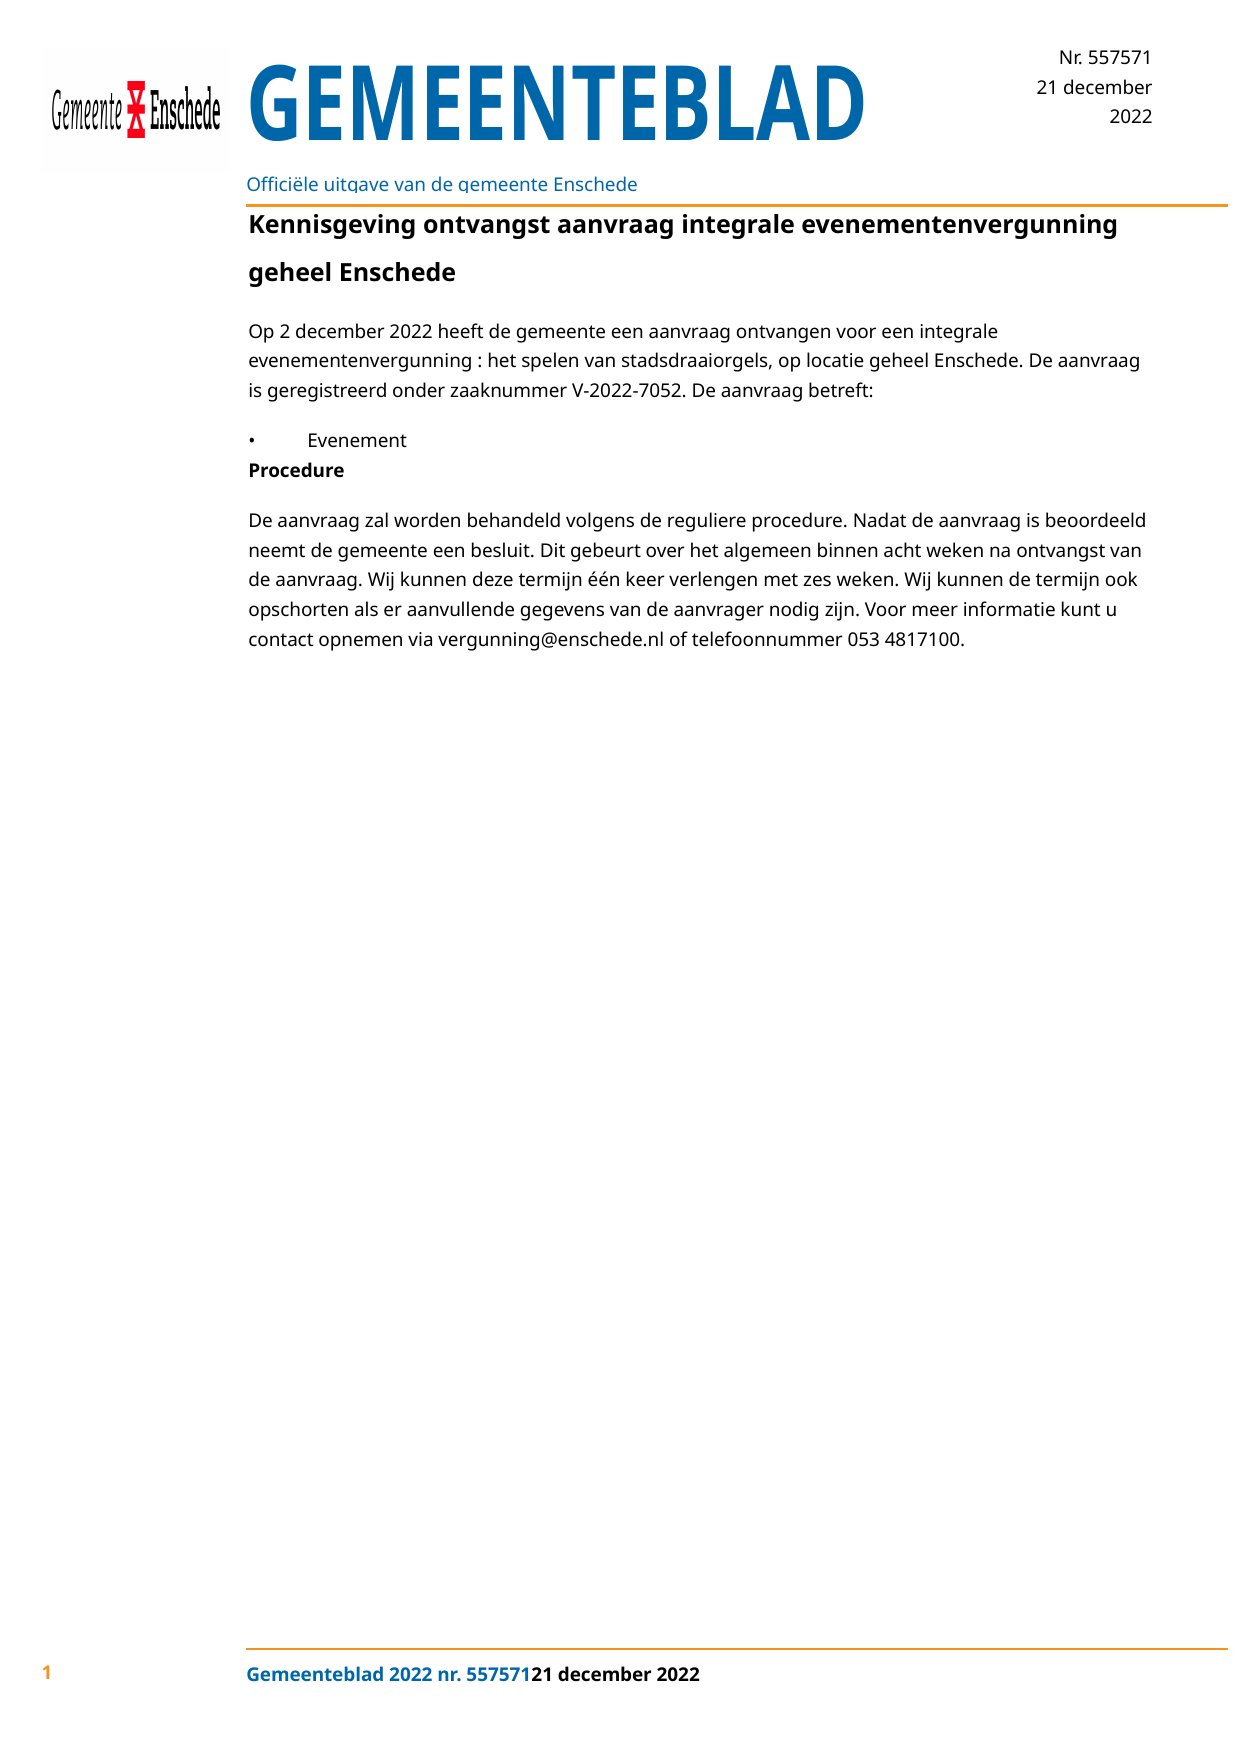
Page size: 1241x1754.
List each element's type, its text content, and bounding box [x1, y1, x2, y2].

picture [41, 47, 231, 172]
text Op 2 december 2022 heeft de gemeente een aanvraag ontvangen voor een integrale evenementenvergunning : het spelen van stadsdraaiorgels, op locatie geheel Enschede. De aanvraag is geregistreerd onder zaaknummer V-2022-7052. De aanvraag betreft: [248, 318, 1152, 403]
text Kennisgeving ontvangst aanvraag integrale evenementenvergunning geheel Enschede [248, 207, 1152, 288]
text De aanvraag zal worden behandeld volgens de reguliere procedure. Nadat de aanvraag is beoordeeld neemt de gemeente een besluit. Dit gebeurt over het algemeen binnen acht weken na ontvangst van de aanvraag. Wij kunnen deze termijn één keer verlengen met zes weken. Wij kunnen de termijn ook opschorten als er aanvullende gegevens van de aanvrager nodig zijn. Voor meer informatie kunt u contact opnemen via vergunning@enschede.nl of telefoonnummer 053 4817100. [248, 507, 1152, 652]
text Procedure [248, 457, 1152, 483]
list Evenement [248, 427, 1152, 453]
